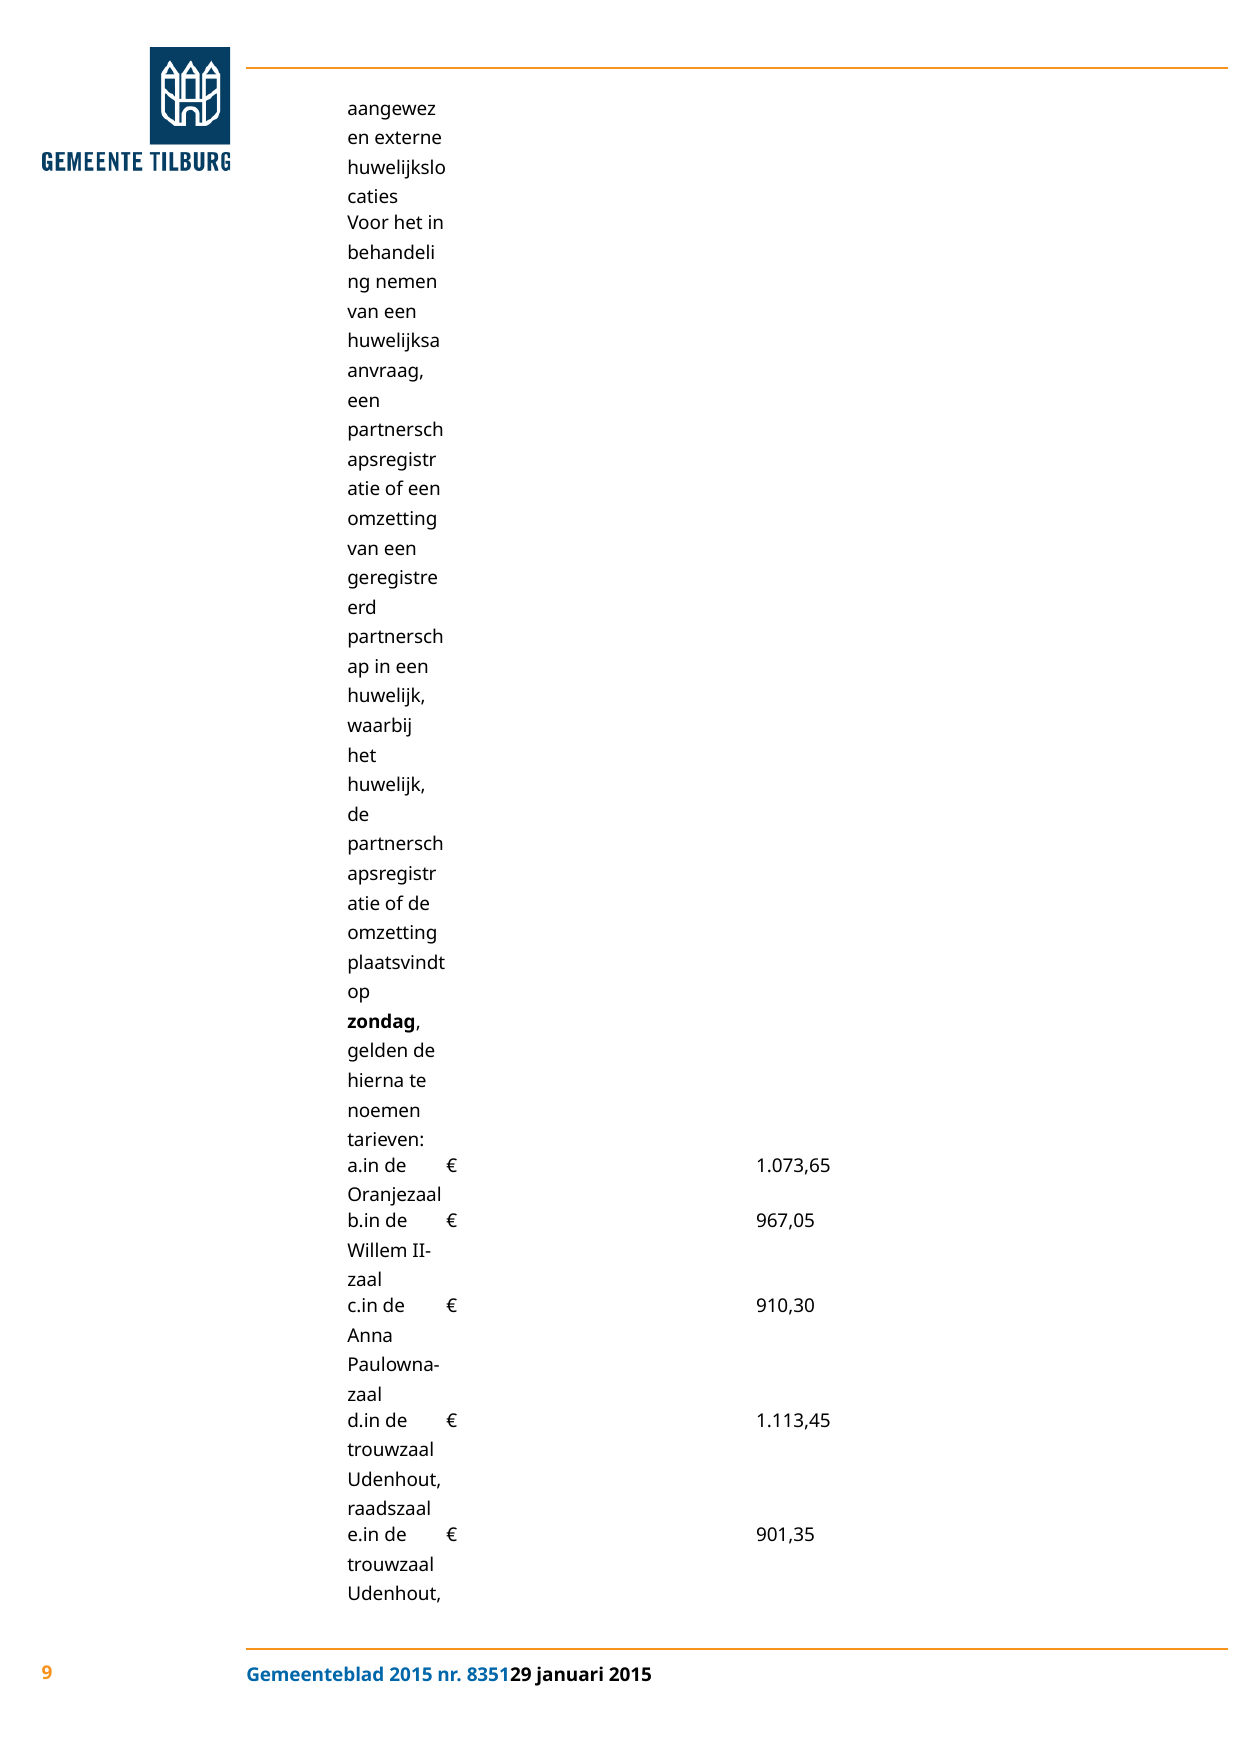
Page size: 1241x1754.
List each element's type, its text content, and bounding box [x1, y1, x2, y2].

table_cell c.in de Anna Paulowna-zaal [347, 1292, 446, 1407]
table_cell [248, 95, 347, 209]
table_cell Voor het in behandeling nemen van een huwelijksaanvraag, een partnerschapsregistratie of een omzetting van een geregistreerd partnerschap in een huwelijk, waarbij het huwelijk, de partnerschapsregistratie of de omzetting plaatsvindt op zondag, gelden de hierna te noemen tarieven: [347, 209, 446, 1152]
table_cell € [446, 1521, 756, 1606]
table_cell € [446, 1407, 756, 1521]
table_cell a.in de Oranjezaal [347, 1152, 446, 1207]
table_cell [756, 95, 855, 209]
table_cell [446, 209, 756, 1152]
picture [41, 47, 231, 172]
table_cell b.in de Willem II-zaal [347, 1208, 446, 1292]
table_cell € [446, 1292, 756, 1407]
table_cell € [446, 1208, 756, 1292]
table_cell 1.113,45 [756, 1407, 855, 1521]
table_cell [248, 209, 347, 1152]
table_cell 910,30 [756, 1292, 855, 1407]
table_cell 1.073,65 [756, 1152, 855, 1207]
table_cell 967,05 [756, 1208, 855, 1292]
table_cell [248, 1521, 347, 1606]
table_cell aangewezen externe huwelijkslocaties [347, 95, 446, 209]
table_cell [248, 1292, 347, 1407]
table_cell [756, 209, 855, 1152]
table_cell 901,35 [756, 1521, 855, 1606]
table_cell d.in de trouwzaal Udenhout, raadszaal [347, 1407, 446, 1521]
table_cell € [446, 1152, 756, 1207]
table_cell [446, 95, 756, 209]
table_cell [248, 1407, 347, 1521]
table_cell [248, 1208, 347, 1292]
table_cell [248, 1152, 347, 1207]
table_cell e.in de trouwzaal Udenhout, [347, 1521, 446, 1606]
